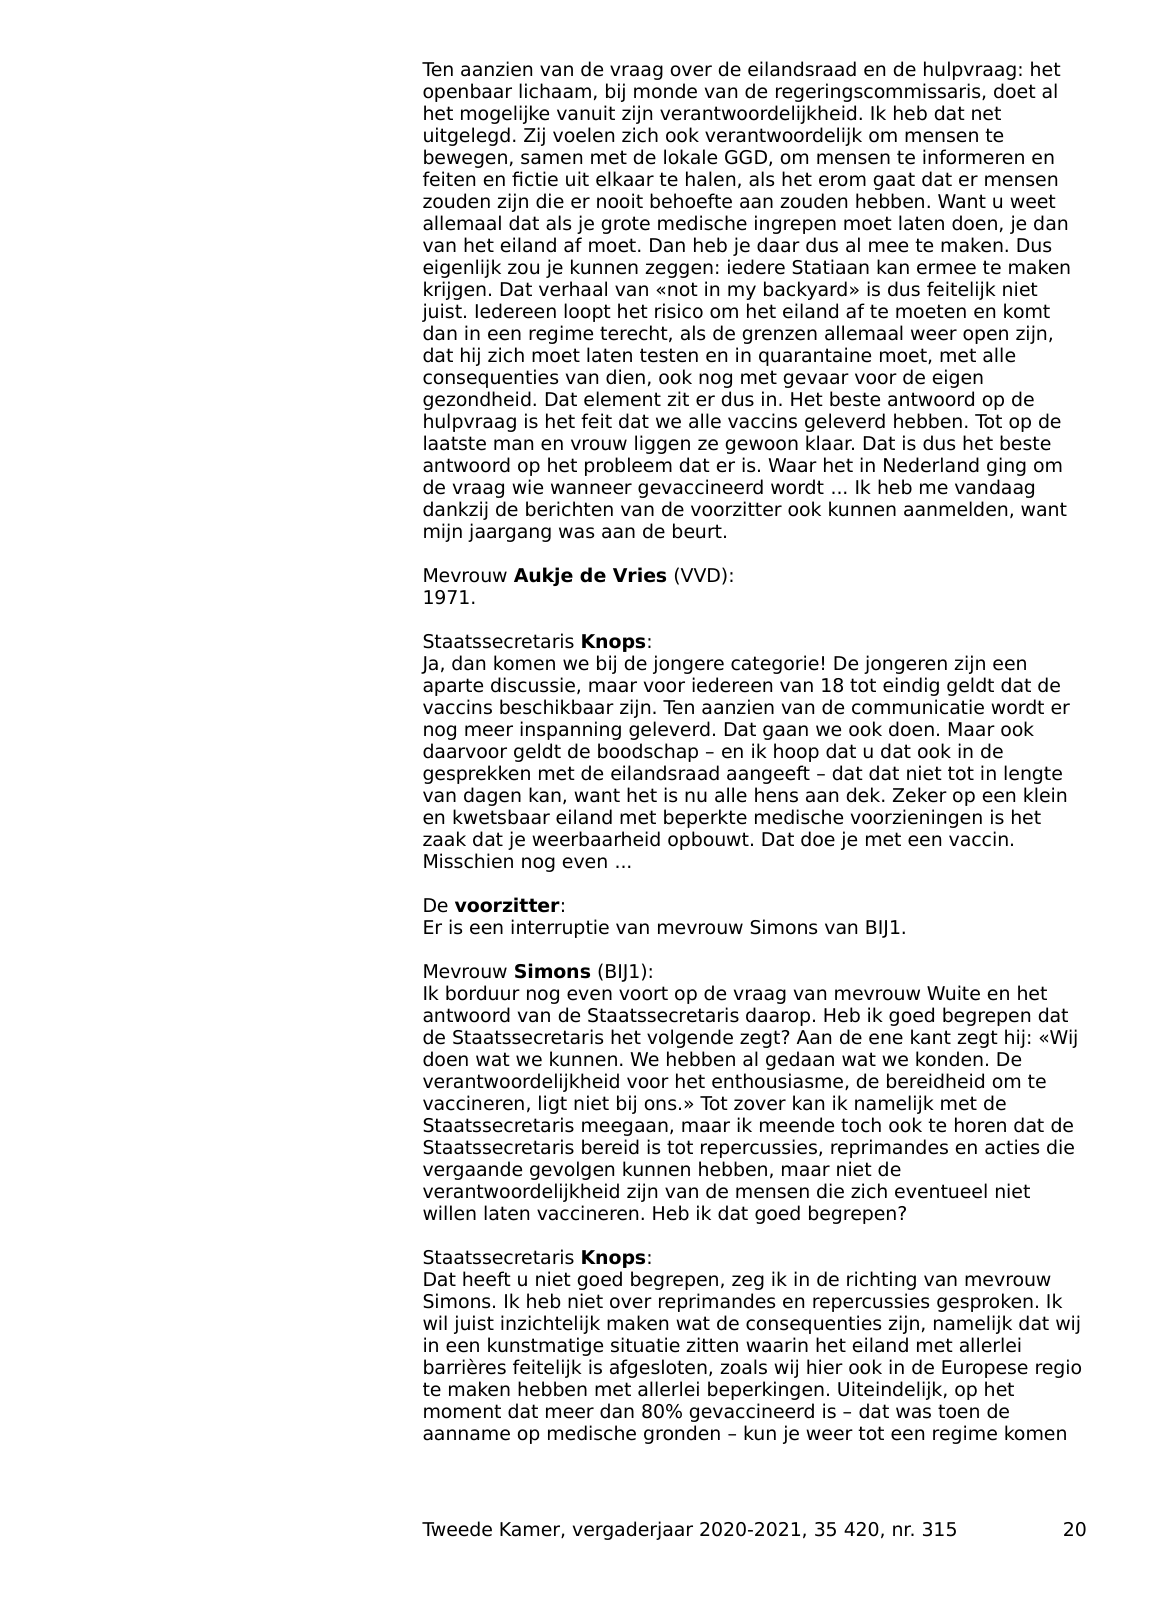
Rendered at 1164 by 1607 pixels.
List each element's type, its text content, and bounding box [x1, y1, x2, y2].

text Mevrouw Simons (BIJ1): [422, 961, 1087, 983]
text Er is een interruptie van mevrouw Simons van BIJ1. [422, 917, 1087, 939]
text Misschien nog even ... [422, 851, 1087, 873]
text Ja, dan komen we bij de jongere categorie! De jongeren zijn een aparte discussie, maar voor iedereen van 18 tot eindig geldt dat de vaccins beschikbaar zijn. Ten aanzien van de communicatie wordt er nog meer inspanning geleverd. Dat gaan we ook doen. Maar ook daarvoor geldt de boodschap – en ik hoop dat u dat ook in de gesprekken met de eilandsraad aangeeft – dat dat niet tot in lengte van dagen kan, want het is nu alle hens aan dek. Zeker op een klein en kwetsbaar eiland met beperkte medische voorzieningen is het zaak dat je weerbaarheid opbouwt. Dat doe je met een vaccin. [422, 653, 1087, 851]
text 1971. [422, 587, 1087, 609]
text Dat heeft u niet goed begrepen, zeg ik in de richting van mevrouw Simons. Ik heb niet over reprimandes en repercussies gesproken. Ik wil juist inzichtelijk maken wat de consequenties zijn, namelijk dat wij in een kunstmatige situatie zitten waarin het eiland met allerlei barrières feitelijk is afgesloten, zoals wij hier ook in de Europese regio te maken hebben met allerlei beperkingen. Uiteindelijk, op het moment dat meer dan 80% gevaccineerd is – dat was toen de aanname op medische gronden – kun je weer tot een regime komen [422, 1269, 1087, 1445]
text Staatssecretaris Knops: [422, 631, 1087, 653]
text Ik borduur nog even voort op de vraag van mevrouw Wuite en het antwoord van de Staatssecretaris daarop. Heb ik goed begrepen dat de Staatssecretaris het volgende zegt? Aan de ene kant zegt hij: «Wij doen wat we kunnen. We hebben al gedaan wat we konden. De verantwoordelijkheid voor het enthousiasme, de bereidheid om te vaccineren, ligt niet bij ons.» Tot zover kan ik namelijk met de Staatssecretaris meegaan, maar ik meende toch ook te horen dat de Staatssecretaris bereid is tot repercussies, reprimandes en acties die vergaande gevolgen kunnen hebben, maar niet de verantwoordelijkheid zijn van de mensen die zich eventueel niet willen laten vaccineren. Heb ik dat goed begrepen? [422, 983, 1087, 1225]
text Staatssecretaris Knops: [422, 1247, 1087, 1269]
text De voorzitter: [422, 895, 1087, 917]
text Mevrouw Aukje de Vries (VVD): [422, 565, 1087, 587]
text Ten aanzien van de vraag over de eilandsraad en de hulpvraag: het openbaar lichaam, bij monde van de regeringscommissaris, doet al het mogelijke vanuit zijn verantwoordelijkheid. Ik heb dat net uitgelegd. Zij voelen zich ook verantwoordelijk om mensen te bewegen, samen met de lokale GGD, om mensen te informeren en feiten en fictie uit elkaar te halen, als het erom gaat dat er mensen zouden zijn die er nooit behoefte aan zouden hebben. Want u weet allemaal dat als je grote medische ingrepen moet laten doen, je dan van het eiland af moet. Dan heb je daar dus al mee te maken. Dus eigenlijk zou je kunnen zeggen: iedere Statiaan kan ermee te maken krijgen. Dat verhaal van «not in my backyard» is dus feitelijk niet juist. Iedereen loopt het risico om het eiland af te moeten en komt dan in een regime terecht, als de grenzen allemaal weer open zijn, dat hij zich moet laten testen en in quarantaine moet, met alle consequenties van dien, ook nog met gevaar voor de eigen gezondheid. Dat element zit er dus in. Het beste antwoord op de hulpvraag is het feit dat we alle vaccins geleverd hebben. Tot op de laatste man en vrouw liggen ze gewoon klaar. Dat is dus het beste antwoord op het probleem dat er is. Waar het in Nederland ging om de vraag wie wanneer gevaccineerd wordt ... Ik heb me vandaag dankzij de berichten van de voorzitter ook kunnen aanmelden, want mijn jaargang was aan de beurt. [422, 59, 1087, 543]
